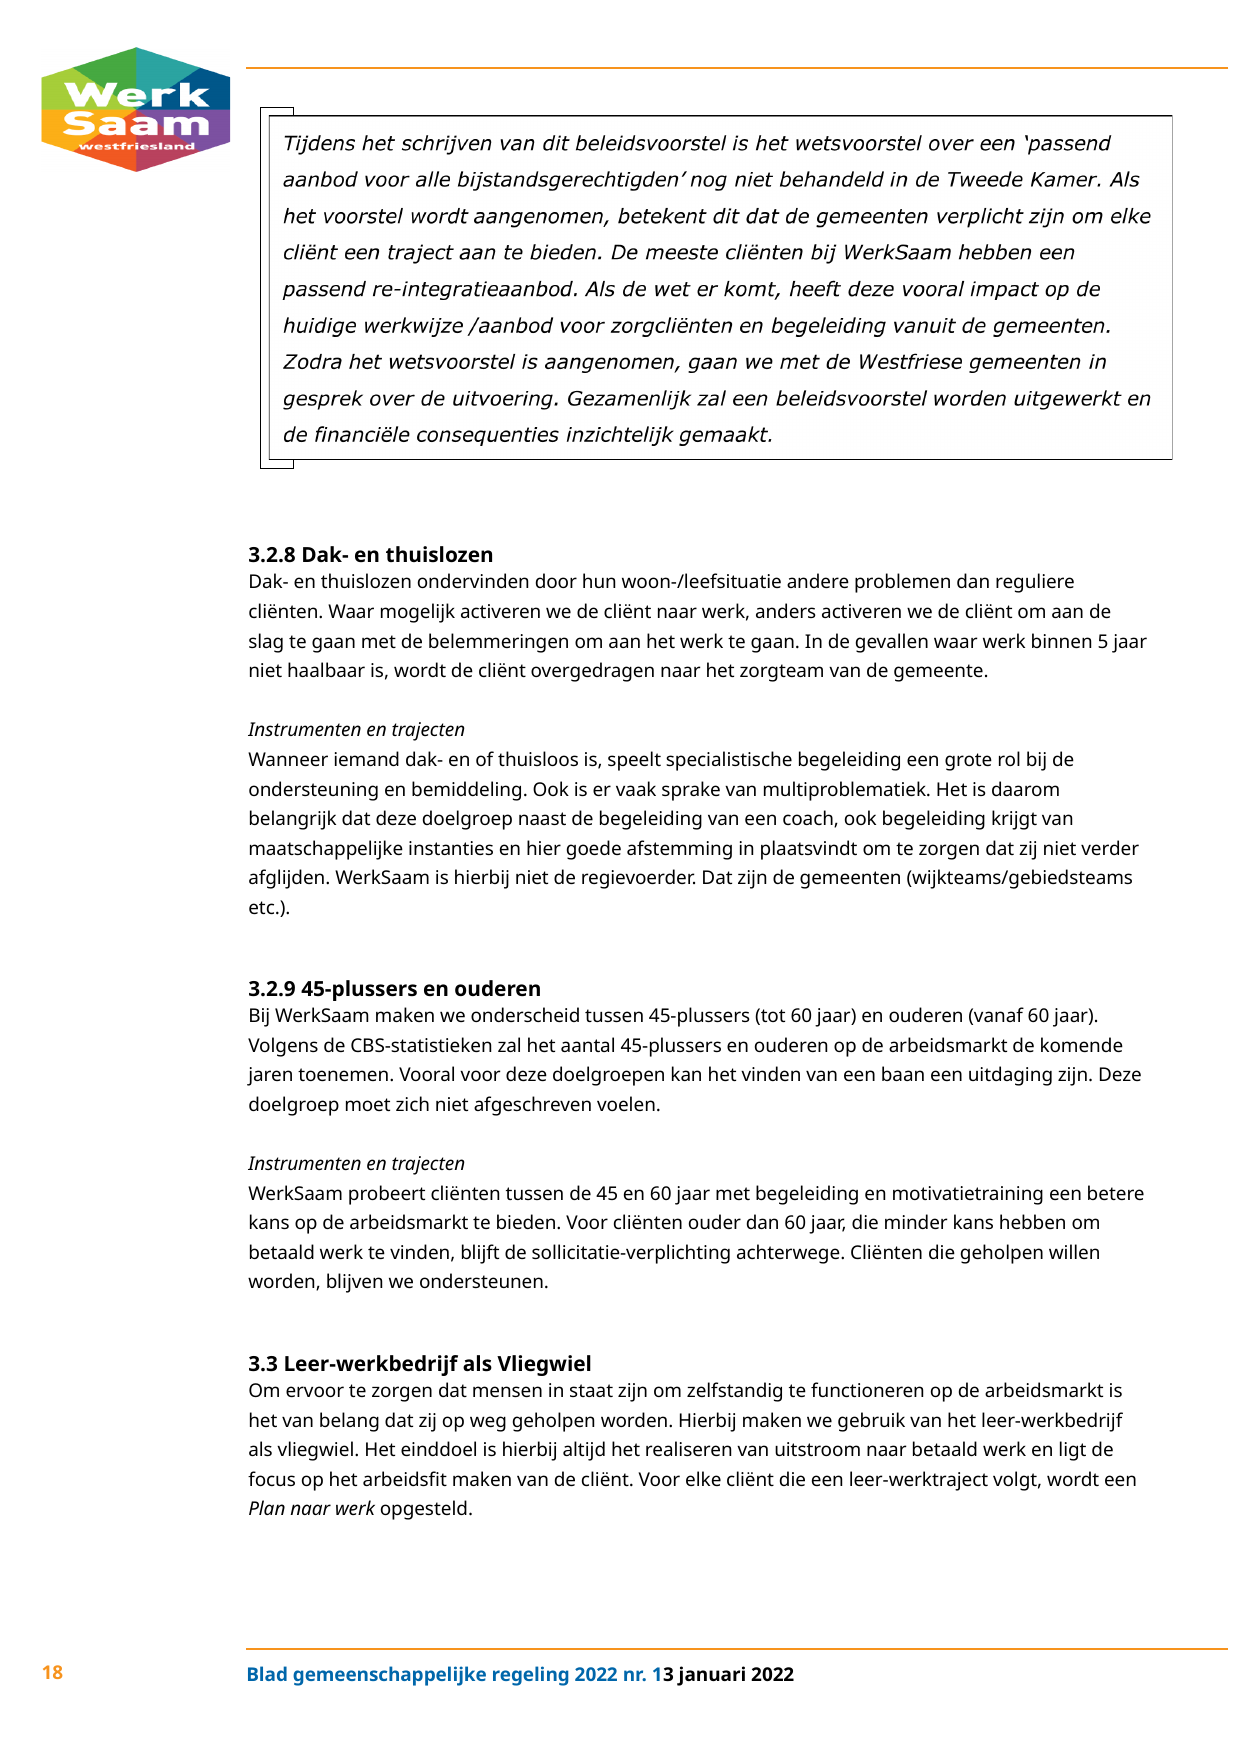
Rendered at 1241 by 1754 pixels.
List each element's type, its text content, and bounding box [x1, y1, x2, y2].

text WerkSaam probeert cliënten tussen de 45 en 60 jaar met begeleiding en motivatietraining een betere kans op de arbeidsmarkt te bieden. Voor cliënten ouder dan 60 jaar, die minder kans hebben om betaald werk te vinden, blijft de sollicitatie-verplichting achterwege. Cliënten die geholpen willen worden, blijven we ondersteunen. [248, 1180, 1152, 1294]
picture [41, 47, 231, 172]
text Instrumenten en trajecten [248, 717, 1152, 742]
text Om ervoor te zorgen dat mensen in staat zijn om zelfstandig te functioneren op de arbeidsmarkt is het van belang dat zij op weg geholpen worden. Hierbij maken we gebruik van het leer-werkbedrijf als vliegwiel. Het einddoel is hierbij altijd het realiseren van uitstroom naar betaald werk en ligt de focus op het arbeidsfit maken van de cliënt. Voor elke cliënt die een leer-werktraject volgt, wordt een Plan naar werk opgesteld. [248, 1377, 1152, 1521]
text Instrumenten en trajecten [248, 1150, 1152, 1176]
text 3.2.9 45-plussers en ouderen [248, 974, 1152, 1002]
text Wanneer iemand dak- en of thuisloos is, speelt specialistische begeleiding een grote rol bij de ondersteuning en bemiddeling. Ook is er vaak sprake van multiproblematiek. Het is daarom belangrijk dat deze doelgroep naast de begeleiding van een coach, ook begeleiding krijgt van maatschappelijke instanties en hier goede afstemming in plaatsvindt om te zorgen dat zij niet verder afglijden. WerkSaam is hierbij niet de regievoerder. Dat zijn de gemeenten (wijkteams/gebiedsteams etc.). [248, 746, 1152, 920]
text 3.3 Leer-werkbedrijf als Vliegwiel [248, 1349, 1152, 1377]
text Bij WerkSaam maken we onderscheid tussen 45-plussers (tot 60 jaar) en ouderen (vanaf 60 jaar). Volgens de CBS-statistieken zal het aantal 45-plussers en ouderen op de arbeidsmarkt de komende jaren toenemen. Vooral voor deze doelgroepen kan het vinden van een baan een uitdaging zijn. Deze doelgroep moet zich niet afgeschreven voelen. [248, 1002, 1152, 1117]
text 3.2.8 Dak- en thuislozen [248, 540, 1152, 569]
picture [268, 115, 1173, 460]
text Dak- en thuislozen ondervinden door hun woon-/leefsituatie andere problemen dan reguliere cliënten. Waar mogelijk activeren we de cliënt naar werk, anders activeren we de cliënt om aan de slag te gaan met de belemmeringen om aan het werk te gaan. In de gevallen waar werk binnen 5 jaar niet haalbaar is, wordt de cliënt overgedragen naar het zorgteam van de gemeente. [248, 569, 1152, 683]
